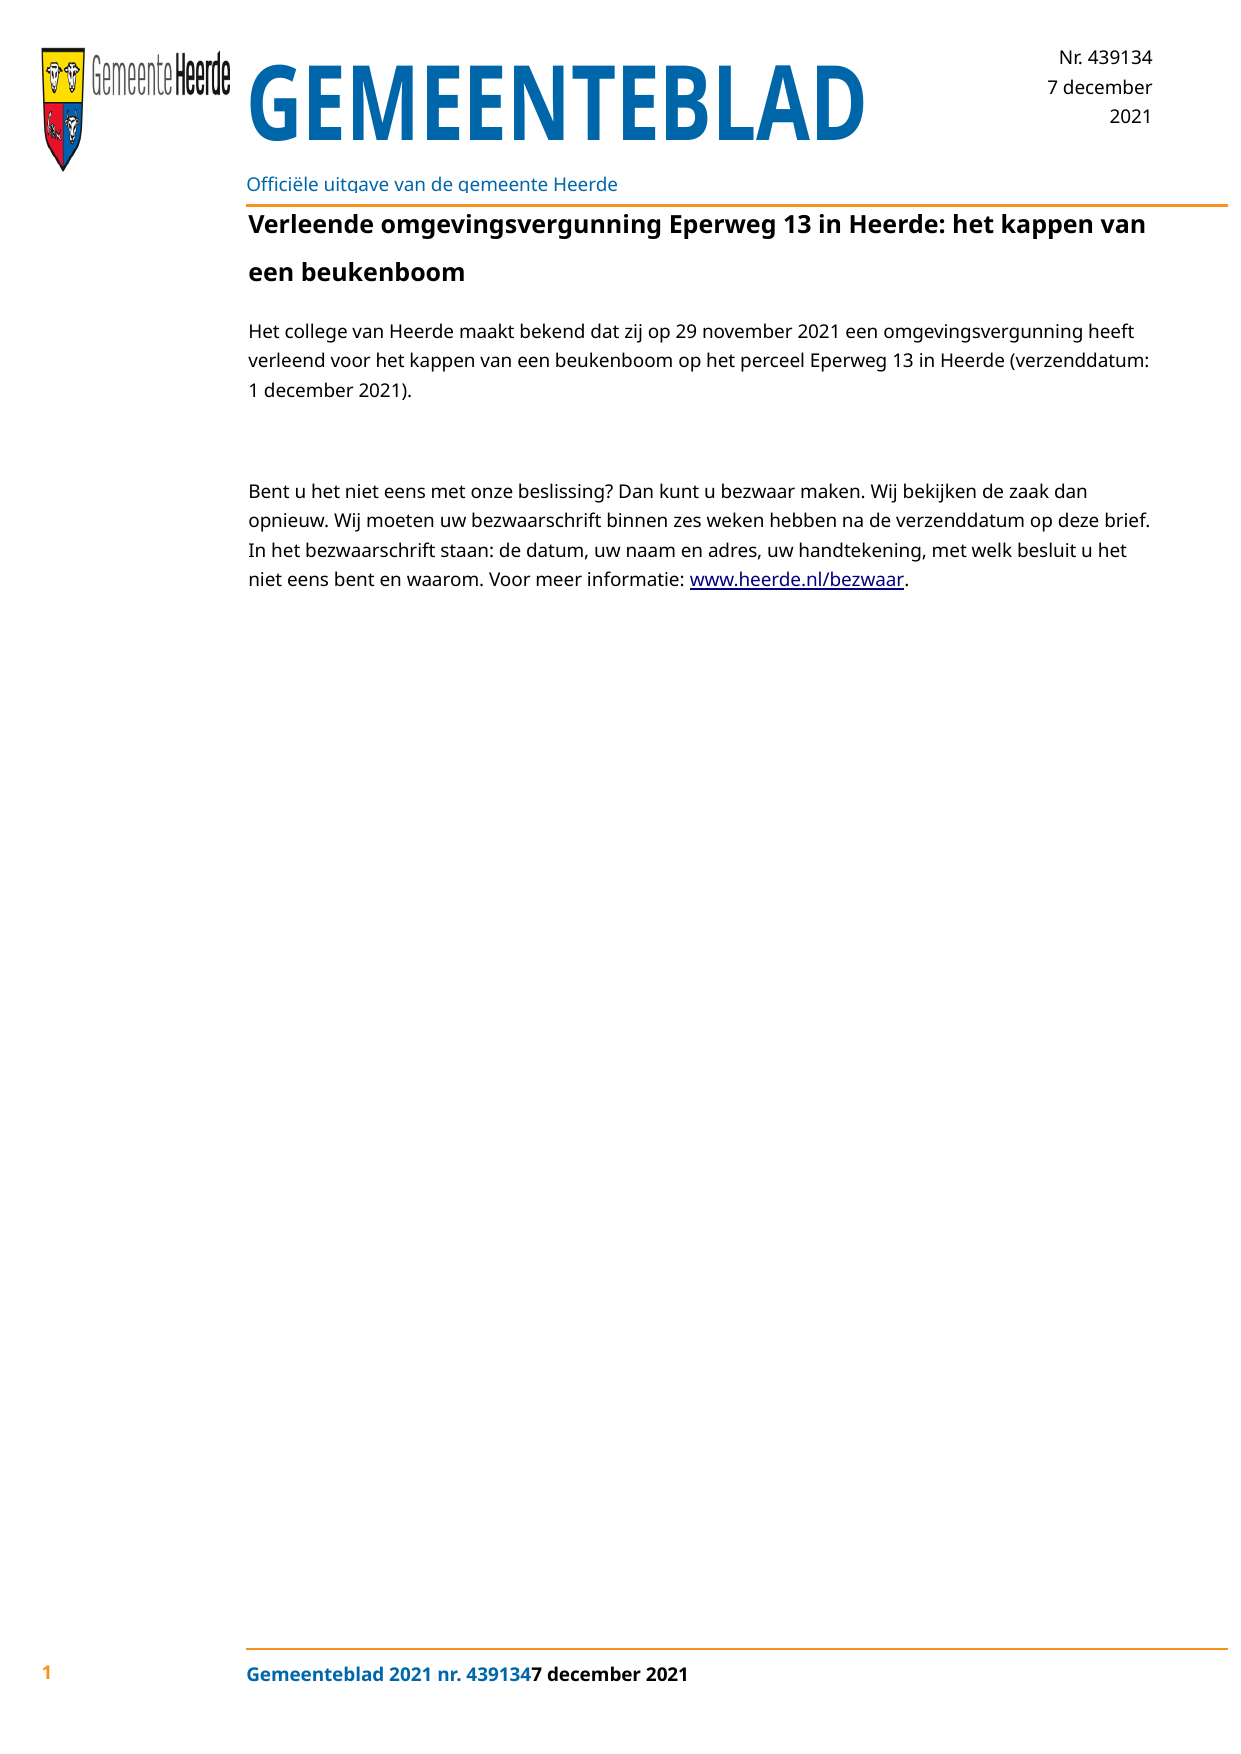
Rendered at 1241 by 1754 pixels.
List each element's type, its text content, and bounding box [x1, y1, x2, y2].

text Verleende omgevingsvergunning Eperweg 13 in Heerde: het kappen van een beukenboom [248, 207, 1152, 288]
text Het college van Heerde maakt bekend dat zij op 29 november 2021 een omgevingsvergunning heeft verleend voor het kappen van een beukenboom op het perceel Eperweg 13 in Heerde (verzenddatum: 1 december 2021). [248, 318, 1152, 403]
picture [41, 47, 231, 172]
text Bent u het niet eens met onze beslissing? Dan kunt u bezwaar maken. Wij bekijken de zaak dan opnieuw. Wij moeten uw bezwaarschrift binnen zes weken hebben na de verzenddatum op deze brief. In het bezwaarschrift staan: de datum, uw naam en adres, uw handtekening, met welk besluit u het niet eens bent en waarom. Voor meer informatie: www.heerde.nl/bezwaar. [248, 478, 1152, 592]
